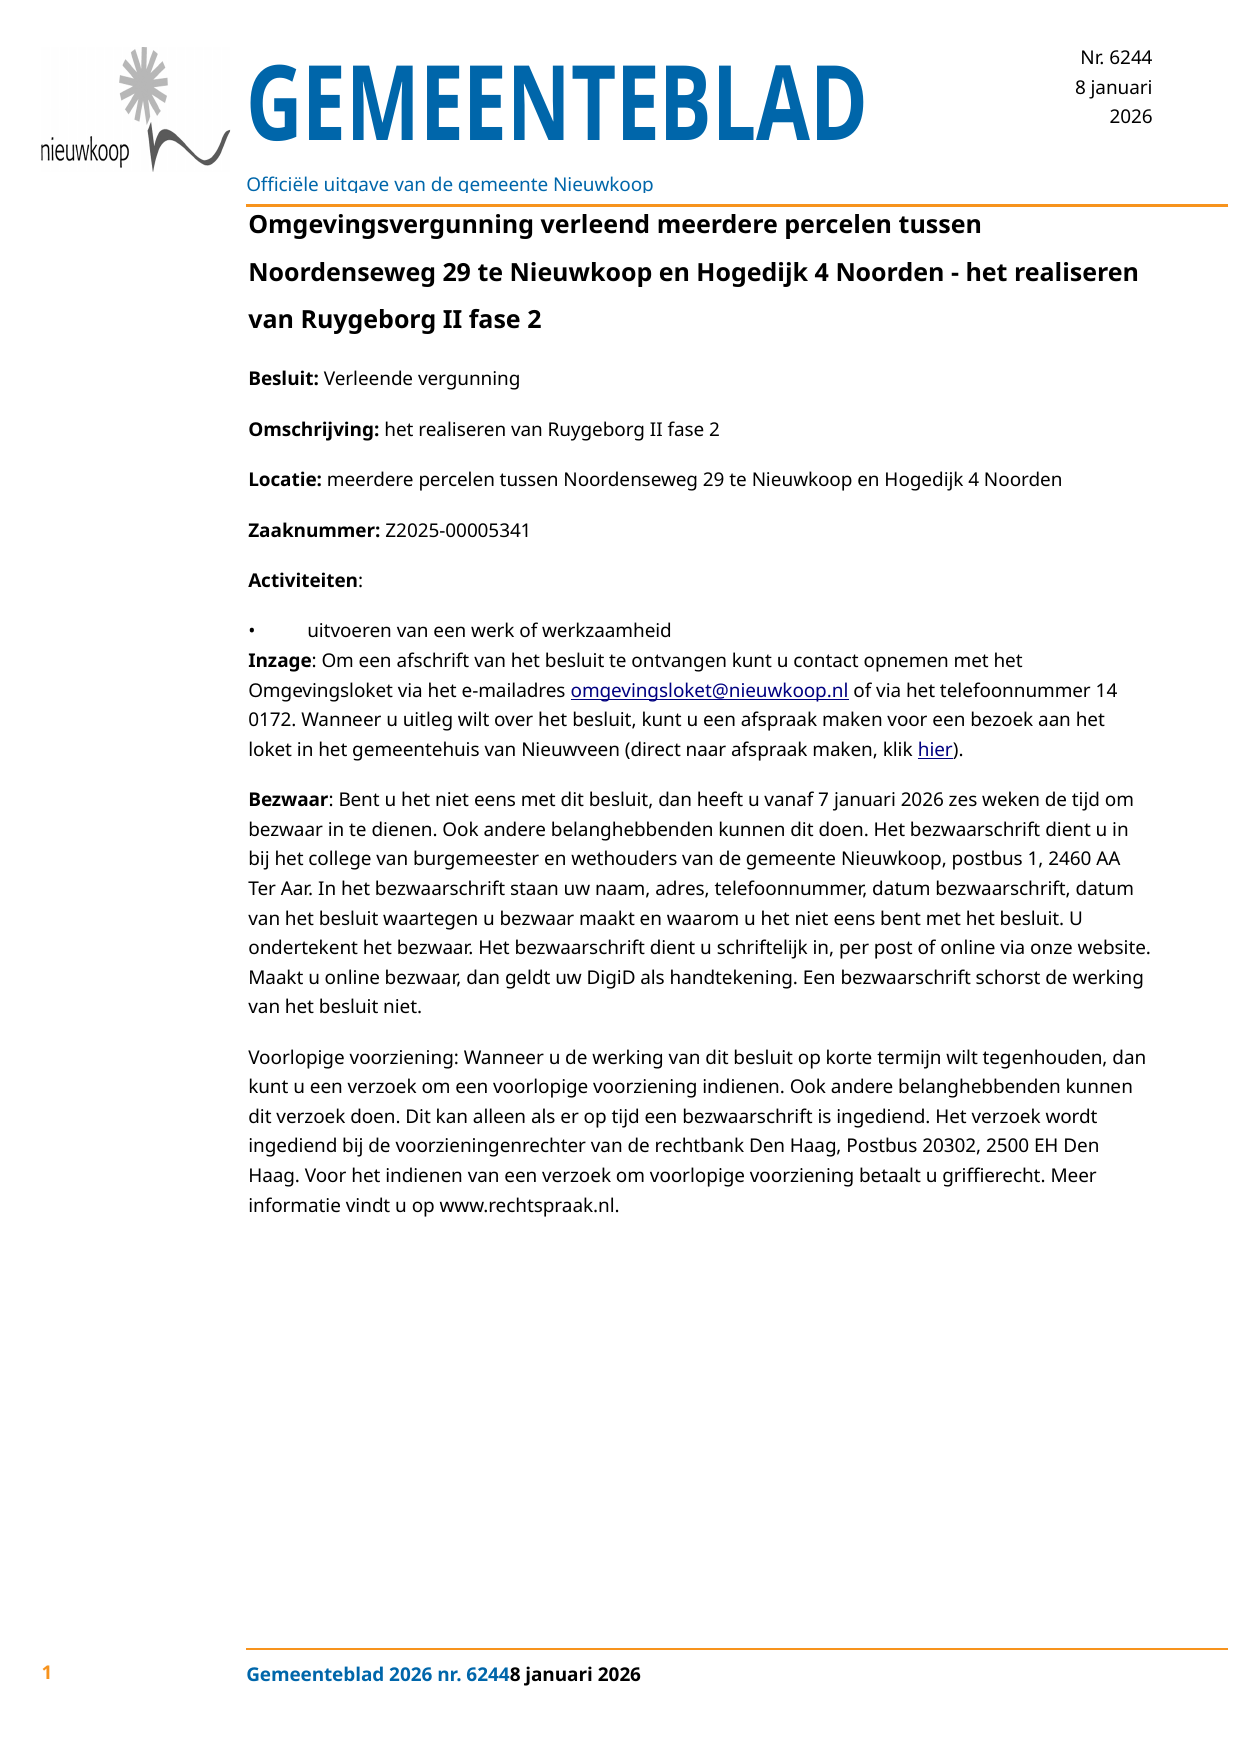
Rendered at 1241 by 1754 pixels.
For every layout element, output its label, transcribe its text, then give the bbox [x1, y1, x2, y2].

text Omschrijving: het realiseren van Ruygeborg II fase 2 [248, 416, 1152, 442]
text Omgevingsvergunning verleend meerdere percelen tussen Noordenseweg 29 te Nieuwkoop en Hogedijk 4 Noorden - het realiseren van Ruygeborg II fase 2 [248, 207, 1152, 336]
text Bezwaar: Bent u het niet eens met dit besluit, dan heeft u vanaf 7 januari 2026 zes weken de tijd om bezwaar in te dienen. Ook andere belanghebbenden kunnen dit doen. Het bezwaarschrift dient u in bij het college van burgemeester en wethouders van de gemeente Nieuwkoop, postbus 1, 2460 AA Ter Aar. In het bezwaarschrift staan uw naam, adres, telefoonnummer, datum bezwaarschrift, datum van het besluit waartegen u bezwaar maakt en waarom u het niet eens bent met het besluit. U ondertekent het bezwaar. Het bezwaarschrift dient u schriftelijk in, per post of online via onze website. Maakt u online bezwaar, dan geldt uw DigiD als handtekening. Een bezwaarschrift schorst de werking van het besluit niet. [248, 786, 1152, 1019]
text Besluit: Verleende vergunning [248, 366, 1152, 391]
text Locatie: meerdere percelen tussen Noordenseweg 29 te Nieuwkoop en Hogedijk 4 Noorden [248, 466, 1152, 492]
text Inzage: Om een afschrift van het besluit te ontvangen kunt u contact opnemen met het Omgevingsloket via het e-mailadres omgevingsloket@nieuwkoop.nl of via het telefoonnummer 14 0172. Wanneer u uitleg wilt over het besluit, kunt u een afspraak maken voor een bezoek aan het loket in het gemeentehuis van Nieuwveen (direct naar afspraak maken, klik hier). [248, 647, 1152, 762]
list uitvoeren van een werk of werkzaamheid [248, 618, 1152, 643]
text Activiteiten: [248, 567, 1152, 593]
text Voorlopige voorziening: Wanneer u de werking van dit besluit op korte termijn wilt tegenhouden, dan kunt u een verzoek om een voorlopige voorziening indienen. Ook andere belanghebbenden kunnen dit verzoek doen. Dit kan alleen als er op tijd een bezwaarschrift is ingediend. Het verzoek wordt ingediend bij de voorzieningenrechter van de rechtbank Den Haag, Postbus 20302, 2500 EH Den Haag. Voor het indienen van een verzoek om voorlopige voorziening betaalt u griffierecht. Meer informatie vindt u op www.rechtspraak.nl. [248, 1044, 1152, 1217]
picture [41, 47, 231, 172]
text Zaaknummer: Z2025-00005341 [248, 517, 1152, 542]
